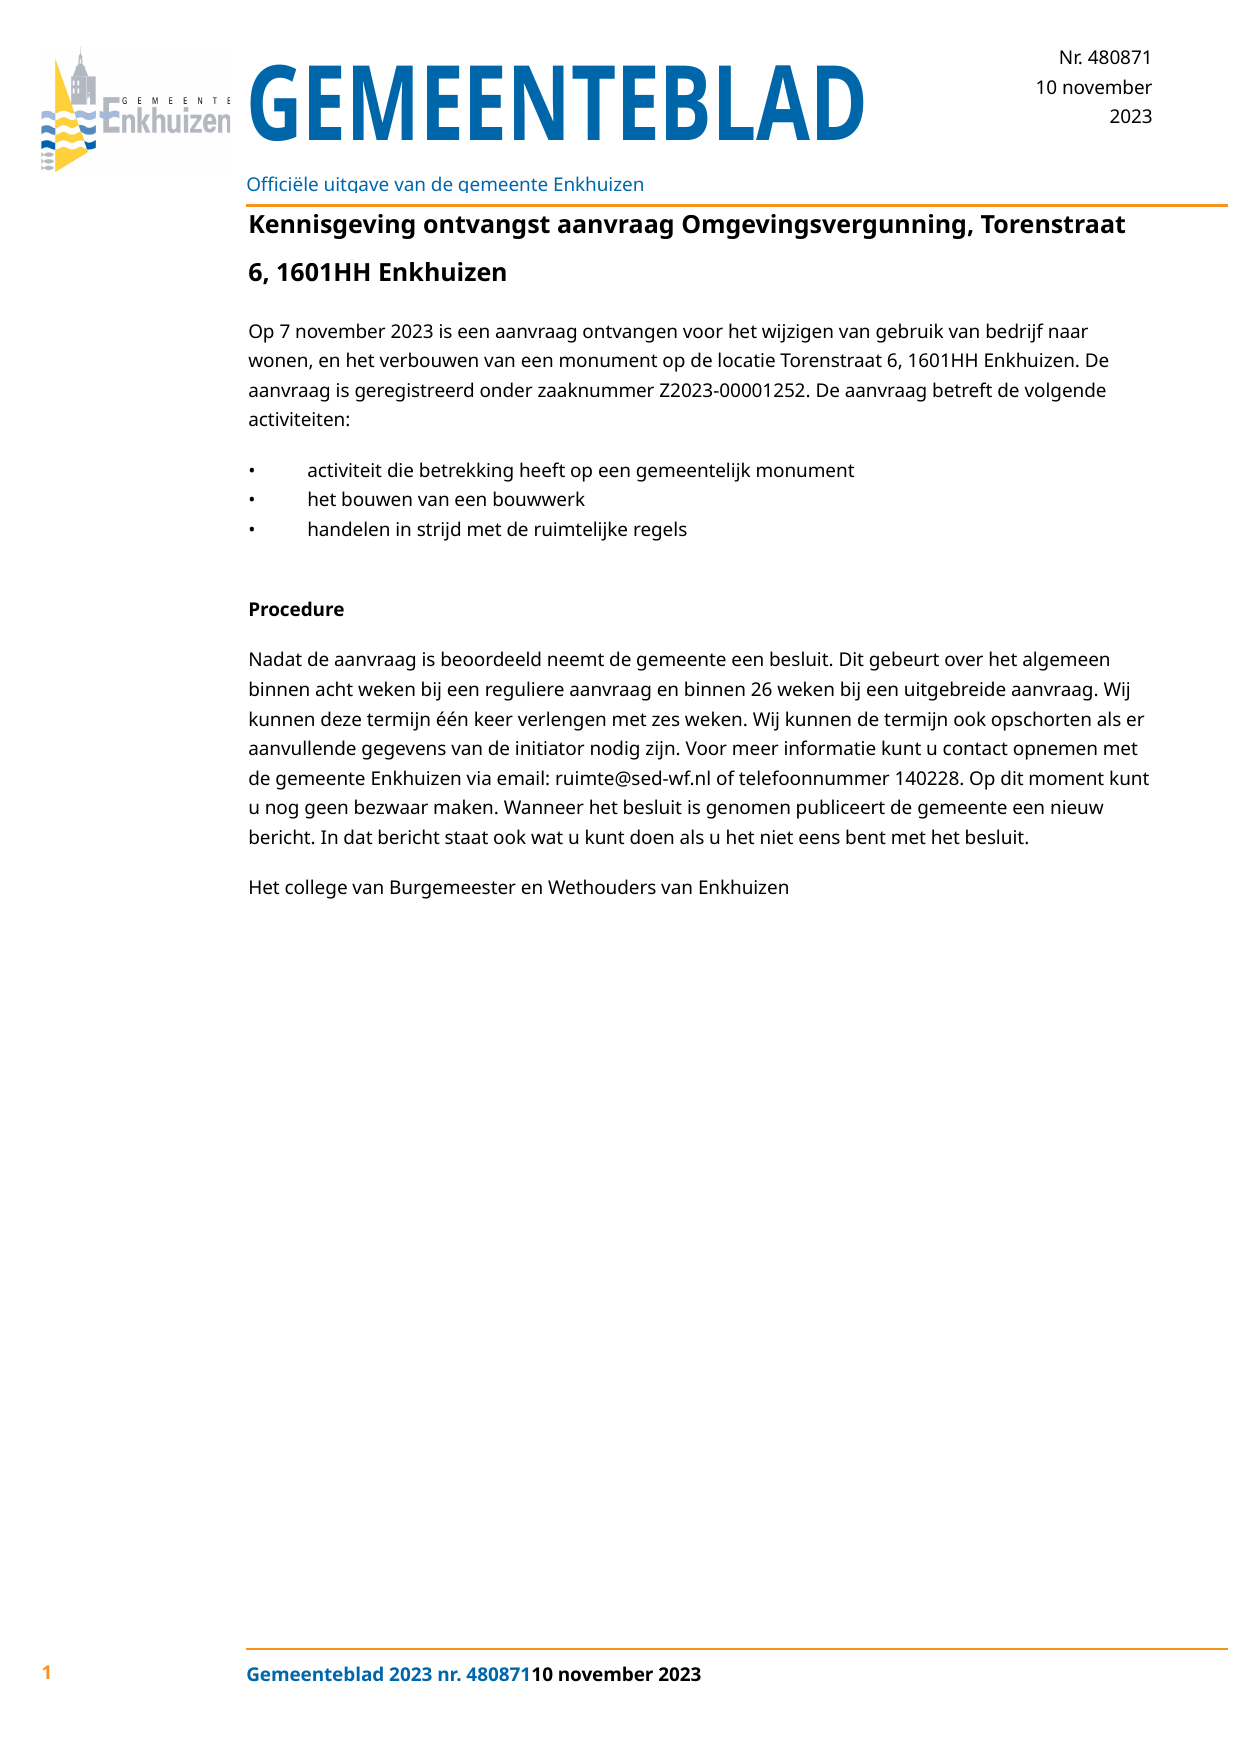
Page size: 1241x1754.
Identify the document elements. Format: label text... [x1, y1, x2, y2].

text Nadat de aanvraag is beoordeeld neemt de gemeente een besluit. Dit gebeurt over het algemeen binnen acht weken bij een reguliere aanvraag en binnen 26 weken bij een uitgebreide aanvraag. Wij kunnen deze termijn één keer verlengen met zes weken. Wij kunnen de termijn ook opschorten als er aanvullende gegevens van de initiator nodig zijn. Voor meer informatie kunt u contact opnemen met de gemeente Enkhuizen via email: ruimte@sed-wf.nl of telefoonnummer 140228. Op dit moment kunt u nog geen bezwaar maken. Wanneer het besluit is genomen publiceert de gemeente een nieuw bericht. In dat bericht staat ook wat u kunt doen als u het niet eens bent met het besluit. [248, 647, 1152, 850]
text Op 7 november 2023 is een aanvraag ontvangen voor het wijzigen van gebruik van bedrijf naar wonen, en het verbouwen van een monument op de locatie Torenstraat 6, 1601HH Enkhuizen. De aanvraag is geregistreerd onder zaaknummer Z2023-00001252. De aanvraag betreft de volgende activiteiten: [248, 318, 1152, 432]
picture [41, 47, 231, 172]
text Kennisgeving ontvangst aanvraag Omgevingsvergunning, Torenstraat 6, 1601HH Enkhuizen [248, 207, 1152, 288]
text Procedure [248, 596, 1152, 622]
list het bouwen van een bouwwerk [248, 487, 1152, 512]
list activiteit die betrekking heeft op een gemeentelijk monument [248, 457, 1152, 483]
list handelen in strijd met de ruimtelijke regels [248, 516, 1152, 542]
text Het college van Burgemeester en Wethouders van Enkhuizen [248, 874, 1152, 900]
